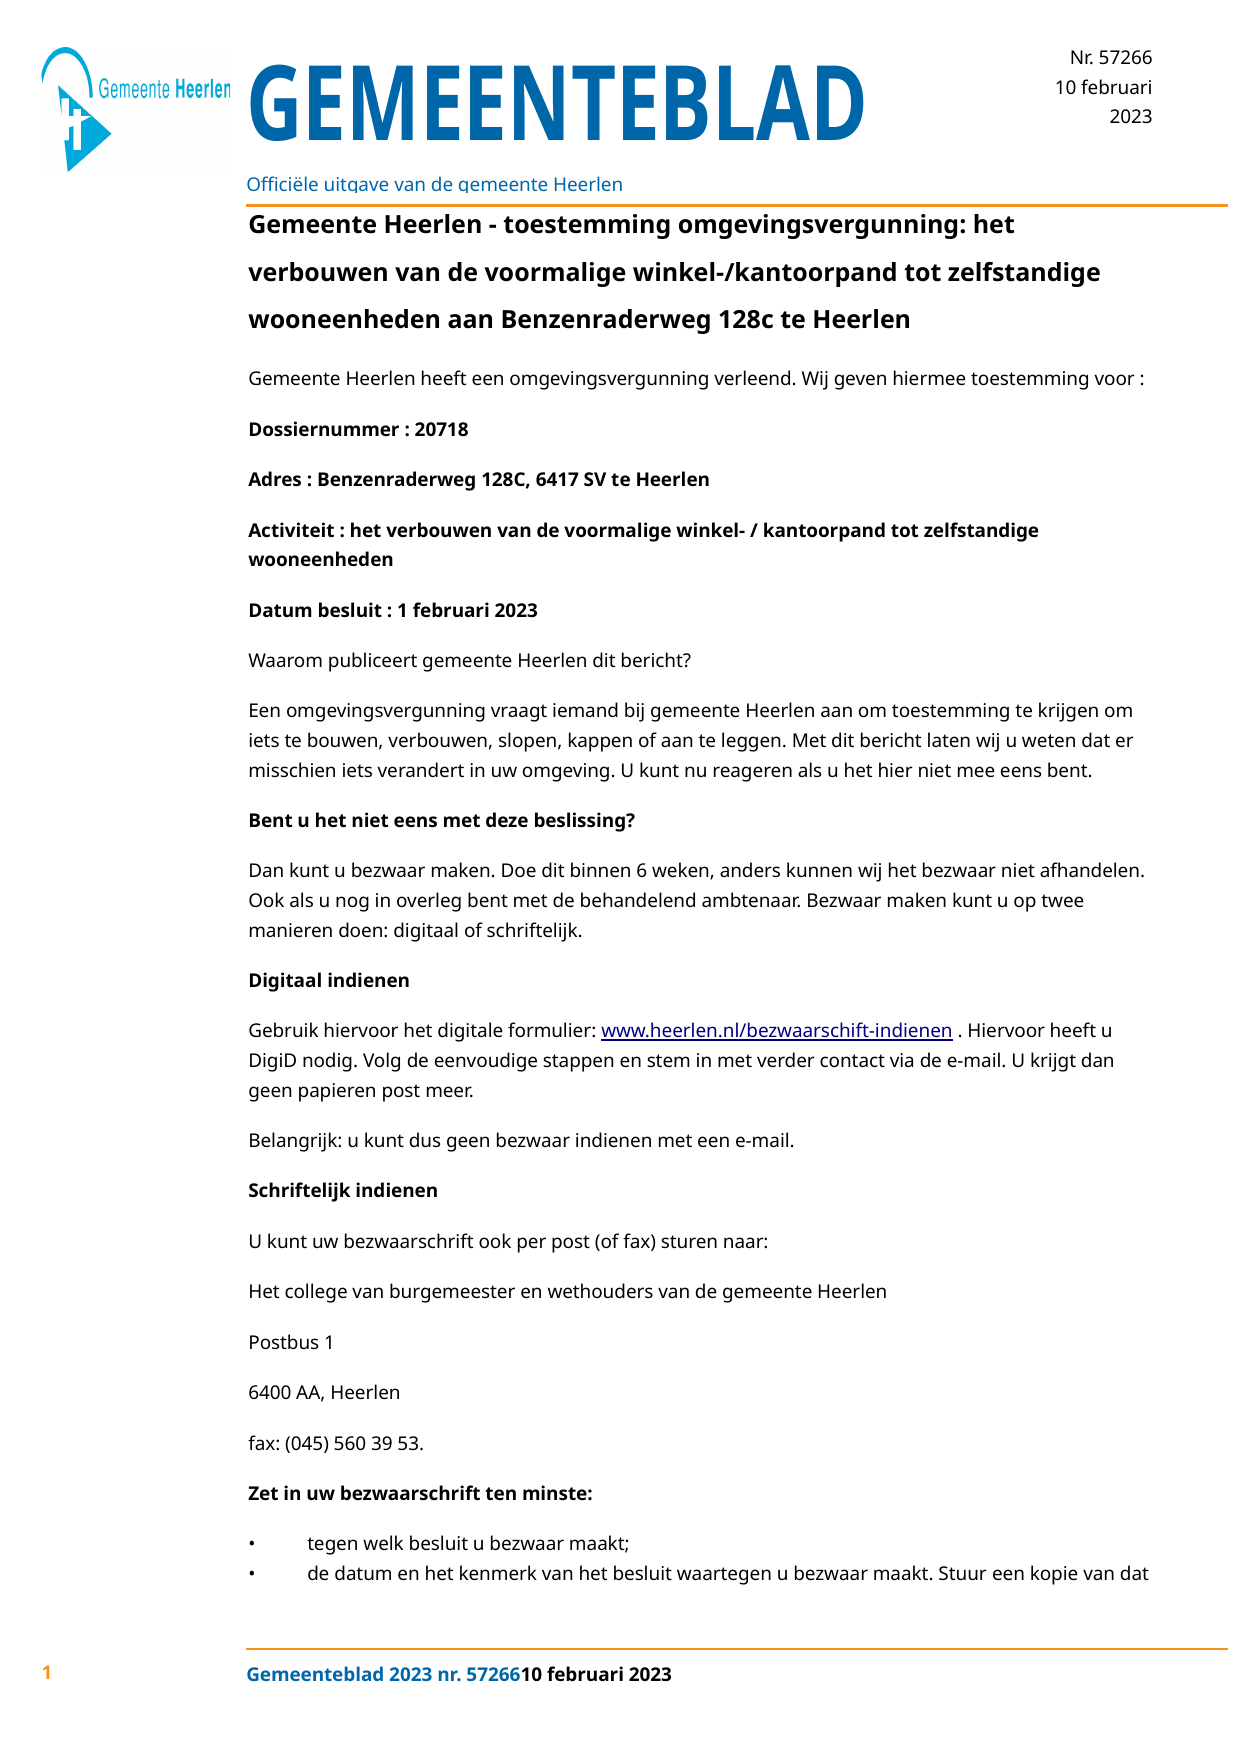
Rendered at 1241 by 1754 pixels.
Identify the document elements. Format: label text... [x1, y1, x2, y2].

text Het college van burgemeester en wethouders van de gemeente Heerlen [248, 1278, 1152, 1304]
text Digitaal indienen [248, 967, 1152, 993]
picture [41, 47, 59, 70]
text Een omgevingsvergunning vraagt iemand bij gemeente Heerlen aan om toestemming te krijgen om iets te bouwen, verbouwen, slopen, kappen of aan te leggen. Met dit bericht laten wij u weten dat er misschien iets verandert in uw omgeving. U kunt nu reageren als u het hier niet mee eens bent. [248, 698, 1152, 782]
text Postbus 1 [248, 1329, 1152, 1354]
text Datum besluit : 1 februari 2023 [248, 597, 1152, 622]
text Gemeente Heerlen - toestemming omgevingsvergunning: het verbouwen van de voormalige winkel-/kantoorpand tot zelfstandige wooneenheden aan Benzenraderweg 128c te Heerlen [248, 207, 1152, 336]
text Belangrijk: u kunt dus geen bezwaar indienen met een e-mail. [248, 1127, 1152, 1153]
text fax: (045) 560 39 53. [248, 1430, 1152, 1455]
picture [41, 47, 231, 172]
text Activiteit : het verbouwen van de voormalige winkel- / kantoorpand tot zelfstandige wooneenheden [248, 517, 1152, 572]
text Bent u het niet eens met deze beslissing? [248, 807, 1152, 833]
text U kunt uw bezwaarschrift ook per post (of fax) sturen naar: [248, 1228, 1152, 1254]
text Gemeente Heerlen heeft een omgevingsvergunning verleend. Wij geven hiermee toestemming voor : [248, 366, 1152, 391]
text Waarom publiceert gemeente Heerlen dit bericht? [248, 647, 1152, 673]
text Zet in uw bezwaarschrift ten minste: [248, 1480, 1152, 1506]
text Schriftelijk indienen [248, 1178, 1152, 1203]
text Adres : Benzenraderweg 128C, 6417 SV te Heerlen [248, 466, 1152, 492]
text Dan kunt u bezwaar maken. Doe dit binnen 6 weken, anders kunnen wij het bezwaar niet afhandelen. Ook als u nog in overleg bent met de behandelend ambtenaar. Bezwaar maken kunt u op twee manieren doen: digitaal of schriftelijk. [248, 858, 1152, 942]
text 6400 AA, Heerlen [248, 1379, 1152, 1405]
list de datum en het kenmerk van het besluit waartegen u bezwaar maakt. Stuur een kopie van dat [248, 1560, 1152, 1586]
text Dossiernummer : 20718 [248, 416, 1152, 442]
text Gebruik hiervoor het digitale formulier: www.heerlen.nl/bezwaarschift-indienen . Hiervoor heeft u DigiD nodig. Volg de eenvoudige stappen en stem in met verder contact via de e-mail. U krijgt dan geen papieren post meer. [248, 1018, 1152, 1102]
list tegen welk besluit u bezwaar maakt; [248, 1531, 1152, 1556]
